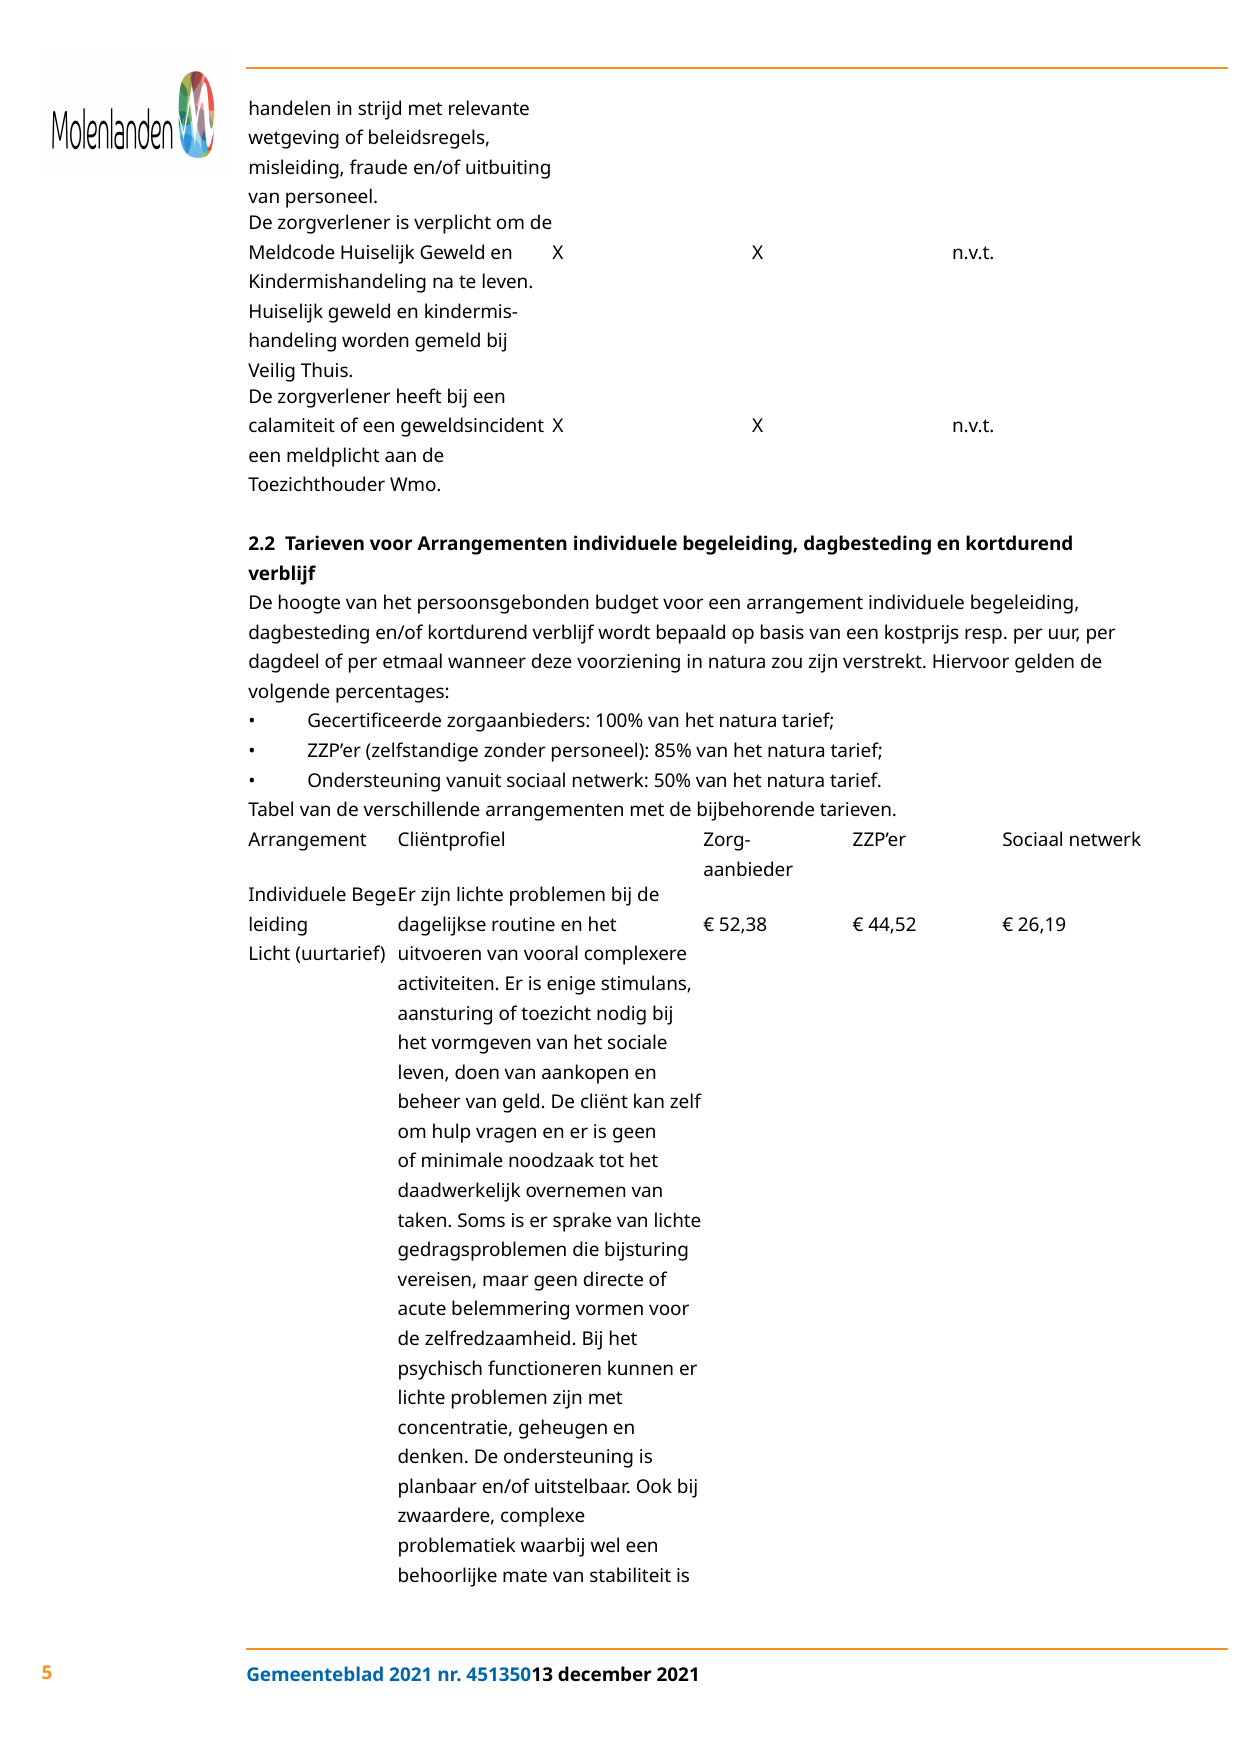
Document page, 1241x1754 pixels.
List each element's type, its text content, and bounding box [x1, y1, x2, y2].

table_header Sociaal netwerk [1002, 826, 1152, 881]
table_cell n.v.t. [952, 209, 1152, 383]
table_cell X [752, 209, 952, 383]
text De hoogte van het persoonsgebonden budget voor een arrangement individuele begeleiding, dagbesteding en/of kortdurend verblijf wordt bepaald op basis van een kostprijs resp. per uur, per dagdeel of per etmaal wanneer deze voorziening in natura zou zijn verstrekt. Hiervoor gelden de volgende percentages: [248, 589, 1152, 704]
table_cell Er zijn lichte problemen bij de dagelijkse routine en het uitvoeren van vooral complexere activiteiten. Er is enige stimulans, aansturing of toezicht nodig bij het vormgeven van het sociale leven, doen van aankopen en beheer van geld. De cliënt kan zelf om hulp vragen en er is geen of minimale noodzaak tot het daadwerkelijk overnemen van taken. Soms is er sprake van lichte gedragsproblemen die bijsturing vereisen, maar geen directe of acute belemmering vormen voor de zelfredzaamheid. Bij het psychisch functioneren kunnen er lichte problemen zijn met concentratie, geheugen en denken. De ondersteuning is planbaar en/of uitstelbaar. Ook bij zwaardere, complexe problematiek waarbij wel een behoorlijke mate van stabiliteit is [398, 881, 703, 1588]
table_cell [752, 95, 952, 209]
table_cell X [552, 209, 752, 383]
text Tabel van de verschillende arrangementen met de bijbehorende tarieven. [248, 796, 1152, 822]
list Ondersteuning vanuit sociaal netwerk: 50% van het natura tarief. [248, 767, 1152, 793]
table_cell Individuele Begeleiding Licht (uurtarief) [248, 881, 397, 1588]
table_cell [552, 95, 752, 209]
table_header Zorg- aanbieder [703, 826, 852, 881]
table_cell De zorgverlener heeft bij een calamiteit of een geweldsincident een meldplicht aan de Toezichthouder Wmo. [248, 383, 552, 497]
table_cell n.v.t. [952, 383, 1152, 497]
table_header ZZP’er [853, 826, 1002, 881]
list ZZP’er (zelfstandige zonder personeel): 85% van het natura tarief; [248, 737, 1152, 763]
table_cell X [552, 383, 752, 497]
list Gecertificeerde zorgaanbieders: 100% van het natura tarief; [248, 708, 1152, 733]
table_cell De zorgverlener is verplicht om de Meldcode Huiselijk Geweld en Kindermishandeling na te leven. Huiselijk geweld en kindermis-handeling worden gemeld bij Veilig Thuis. [248, 209, 552, 383]
table_cell handelen in strijd met relevante wetgeving of beleidsregels, misleiding, fraude en/of uitbuiting van personeel. [248, 95, 552, 209]
table_cell € 52,38 [703, 881, 852, 1588]
table_cell [952, 95, 1152, 209]
table_header Arrangement [248, 826, 397, 881]
table_header Cliëntprofiel [398, 826, 703, 881]
text 2.2 Tarieven voor Arrangementen individuele begeleiding, dagbesteding en kortdurend verblijf [248, 530, 1152, 586]
table_cell X [752, 383, 952, 497]
table_cell € 44,52 [853, 881, 1002, 1588]
picture [41, 47, 231, 172]
table_cell € 26,19 [1002, 881, 1152, 1588]
